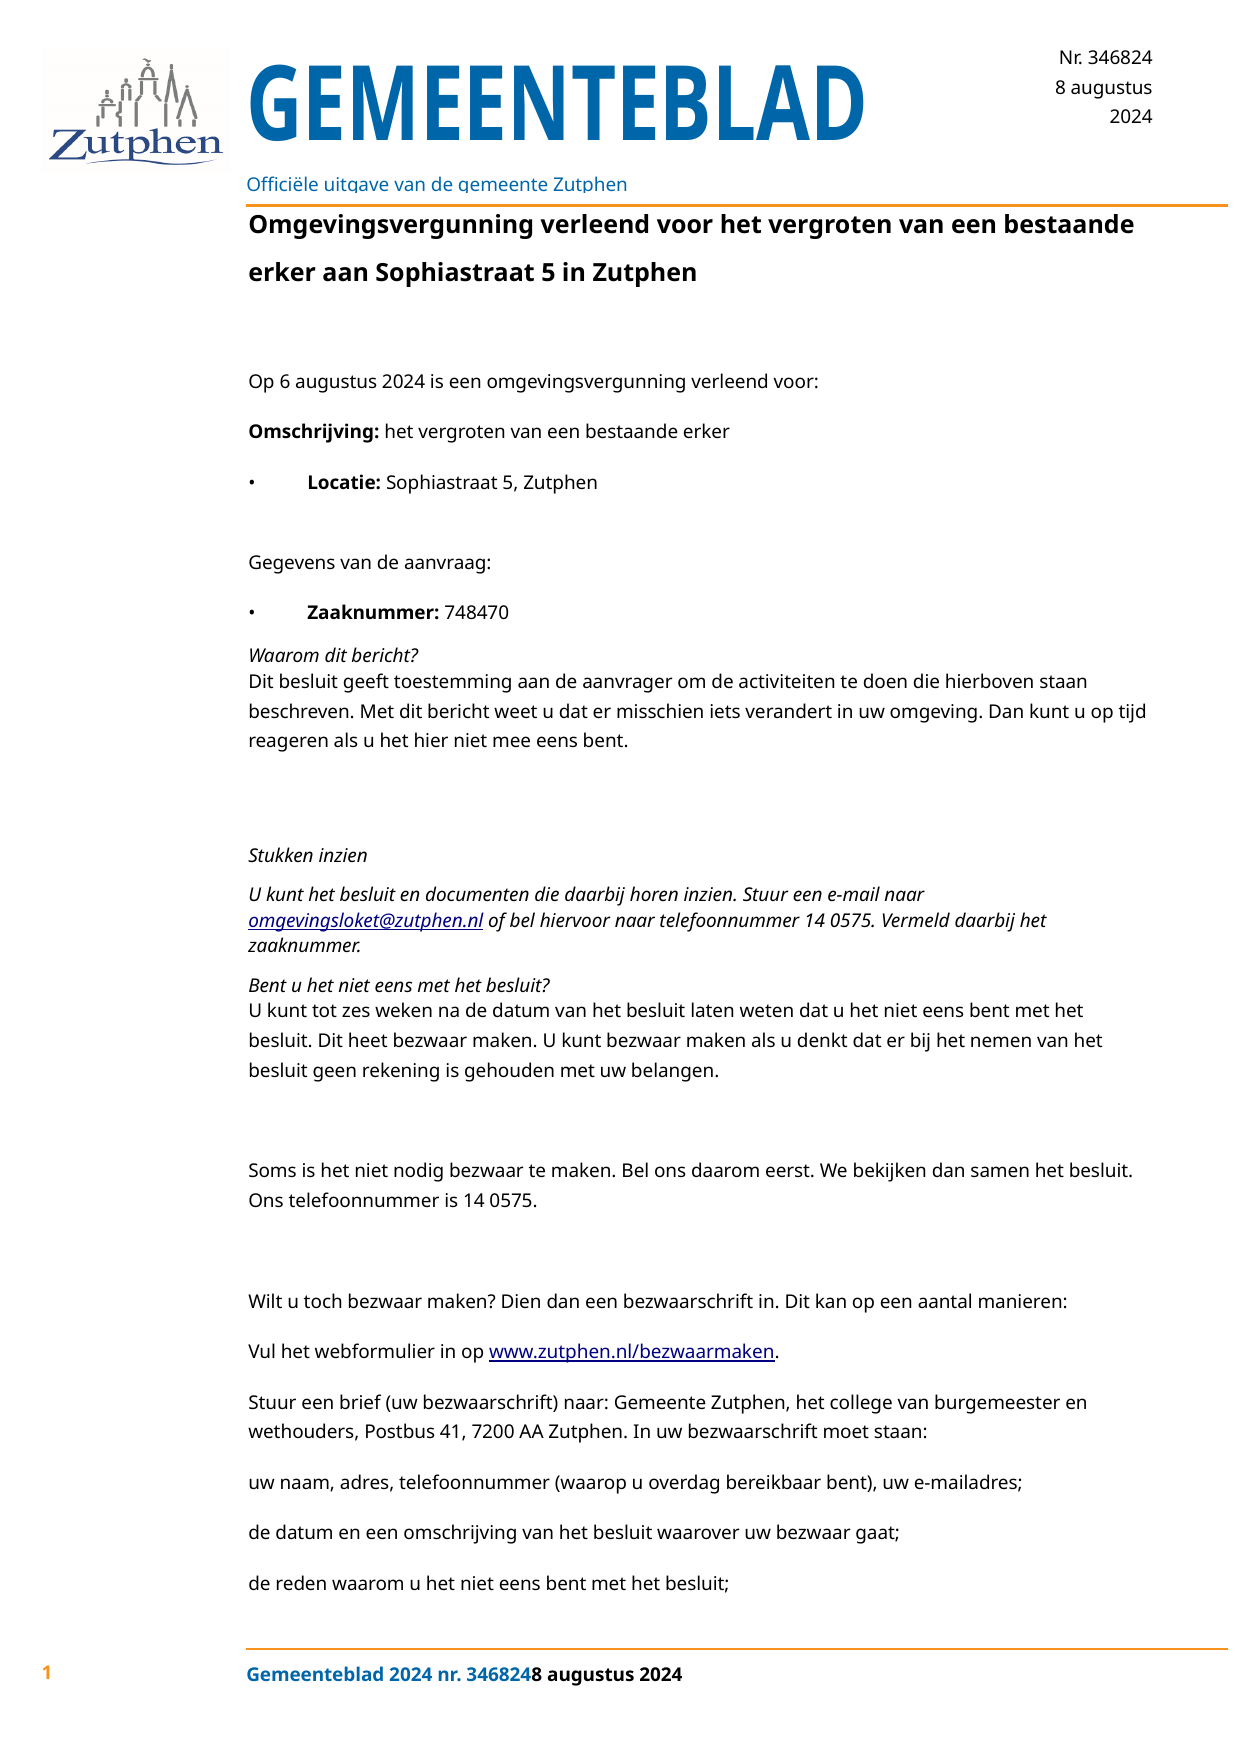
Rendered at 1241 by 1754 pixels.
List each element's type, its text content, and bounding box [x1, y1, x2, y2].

text Vul het webformulier in op www.zutphen.nl/bezwaarmaken. [248, 1338, 1152, 1364]
text Wilt u toch bezwaar maken? Dien dan een bezwaarschrift in. Dit kan op een aantal manieren: [248, 1288, 1152, 1314]
text Op 6 augustus 2024 is een omgevingsvergunning verleend voor: [248, 368, 1152, 394]
text Dit besluit geeft toestemming aan de aanvrager om de activiteiten te doen die hierboven staan beschreven. Met dit bericht weet u dat er misschien iets verandert in uw omgeving. Dan kunt u op tijd reageren als u het hier niet mee eens bent. [248, 668, 1152, 753]
picture [41, 47, 231, 172]
text de datum en een omschrijving van het besluit waarover uw bezwaar gaat; [248, 1519, 1152, 1545]
text Gegevens van de aanvraag: [248, 549, 1152, 575]
text Bent u het niet eens met het besluit? [248, 972, 1152, 998]
text Waarom dit bericht? [248, 643, 1152, 668]
text Stuur een brief (uw bezwaarschrift) naar: Gemeente Zutphen, het college van burgemeester en wethouders, Postbus 41, 7200 AA Zutphen. In uw bezwaarschrift moet staan: [248, 1389, 1152, 1444]
text U kunt het besluit en documenten die daarbij horen inzien. Stuur een e-mail naar omgevingsloket@zutphen.nl of bel hiervoor naar telefoonnummer 14 0575. Vermeld daarbij het zaaknummer. [248, 881, 1152, 958]
list Locatie: Sophiastraat 5, Zutphen [248, 469, 1152, 495]
text Stukken inzien [248, 842, 1152, 868]
list Zaaknummer: 748470 [248, 599, 1152, 625]
text Soms is het niet nodig bezwaar te maken. Bel ons daarom eerst. We bekijken dan samen het besluit. Ons telefoonnummer is 14 0575. [248, 1158, 1152, 1213]
text uw naam, adres, telefoonnummer (waarop u overdag bereikbaar bent), uw e-mailadres; [248, 1469, 1152, 1495]
text Omgevingsvergunning verleend voor het vergroten van een bestaande erker aan Sophiastraat 5 in Zutphen [248, 207, 1152, 288]
text Omschrijving: het vergroten van een bestaande erker [248, 419, 1152, 444]
text de reden waarom u het niet eens bent met het besluit; [248, 1570, 1152, 1596]
text U kunt tot zes weken na de datum van het besluit laten weten dat u het niet eens bent met het besluit. Dit heet bezwaar maken. U kunt bezwaar maken als u denkt dat er bij het nemen van het besluit geen rekening is gehouden met uw belangen. [248, 998, 1152, 1083]
